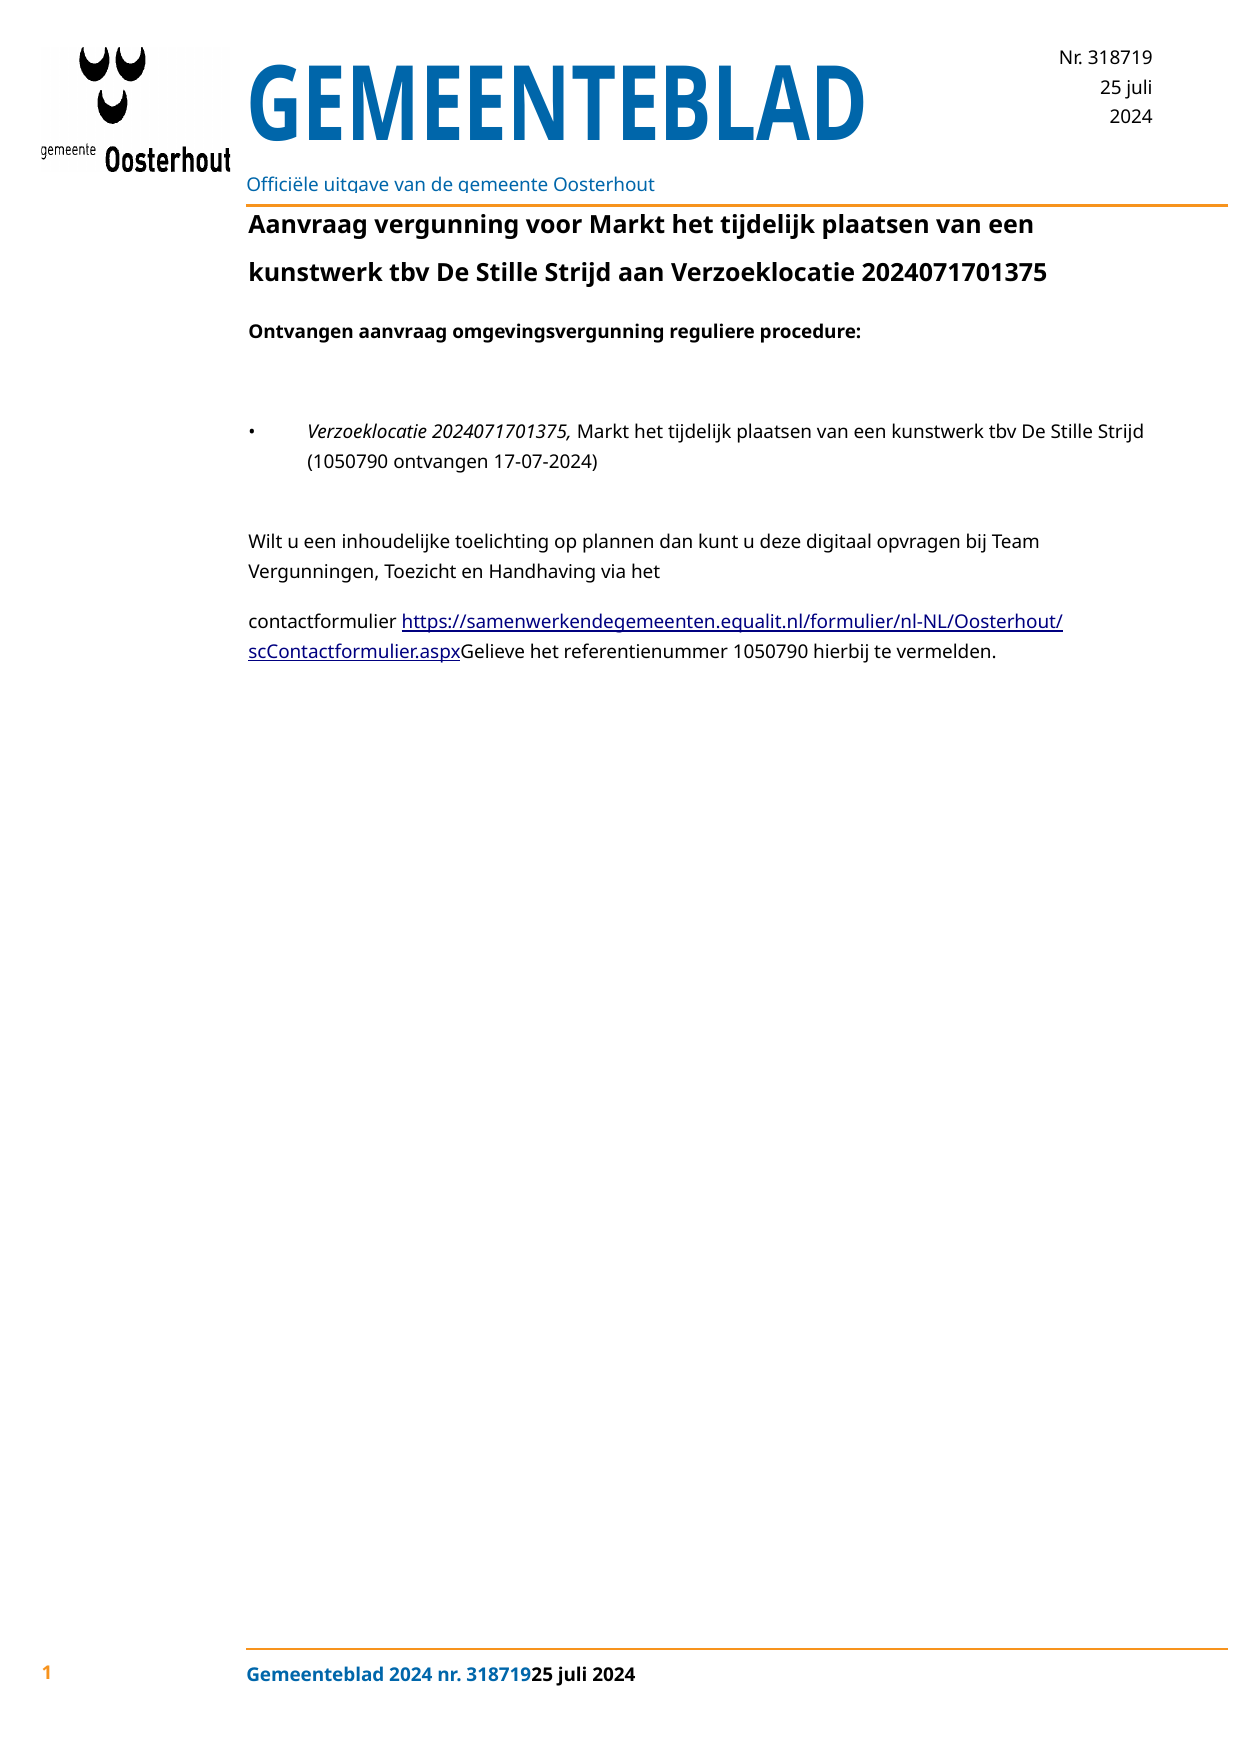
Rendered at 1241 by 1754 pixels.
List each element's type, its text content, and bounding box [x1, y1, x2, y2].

picture [41, 47, 231, 172]
text Ontvangen aanvraag omgevingsvergunning reguliere procedure: [248, 318, 1152, 344]
list Verzoeklocatie 2024071701375, Markt het tijdelijk plaatsen van een kunstwerk tbv De Stille Strijd (1050790 ontvangen 17-07-2024) [248, 419, 1152, 474]
text contactformulier https://samenwerkendegemeenten.equalit.nl/formulier/nl-NL/Oosterhout/scContactformulier.aspxGelieve het referentienummer 1050790 hierbij te vermelden. [248, 608, 1152, 664]
text Wilt u een inhoudelijke toelichting op plannen dan kunt u deze digitaal opvragen bij Team Vergunningen, Toezicht en Handhaving via het [248, 528, 1152, 584]
text Aanvraag vergunning voor Markt het tijdelijk plaatsen van een kunstwerk tbv De Stille Strijd aan Verzoeklocatie 2024071701375 [248, 207, 1152, 288]
